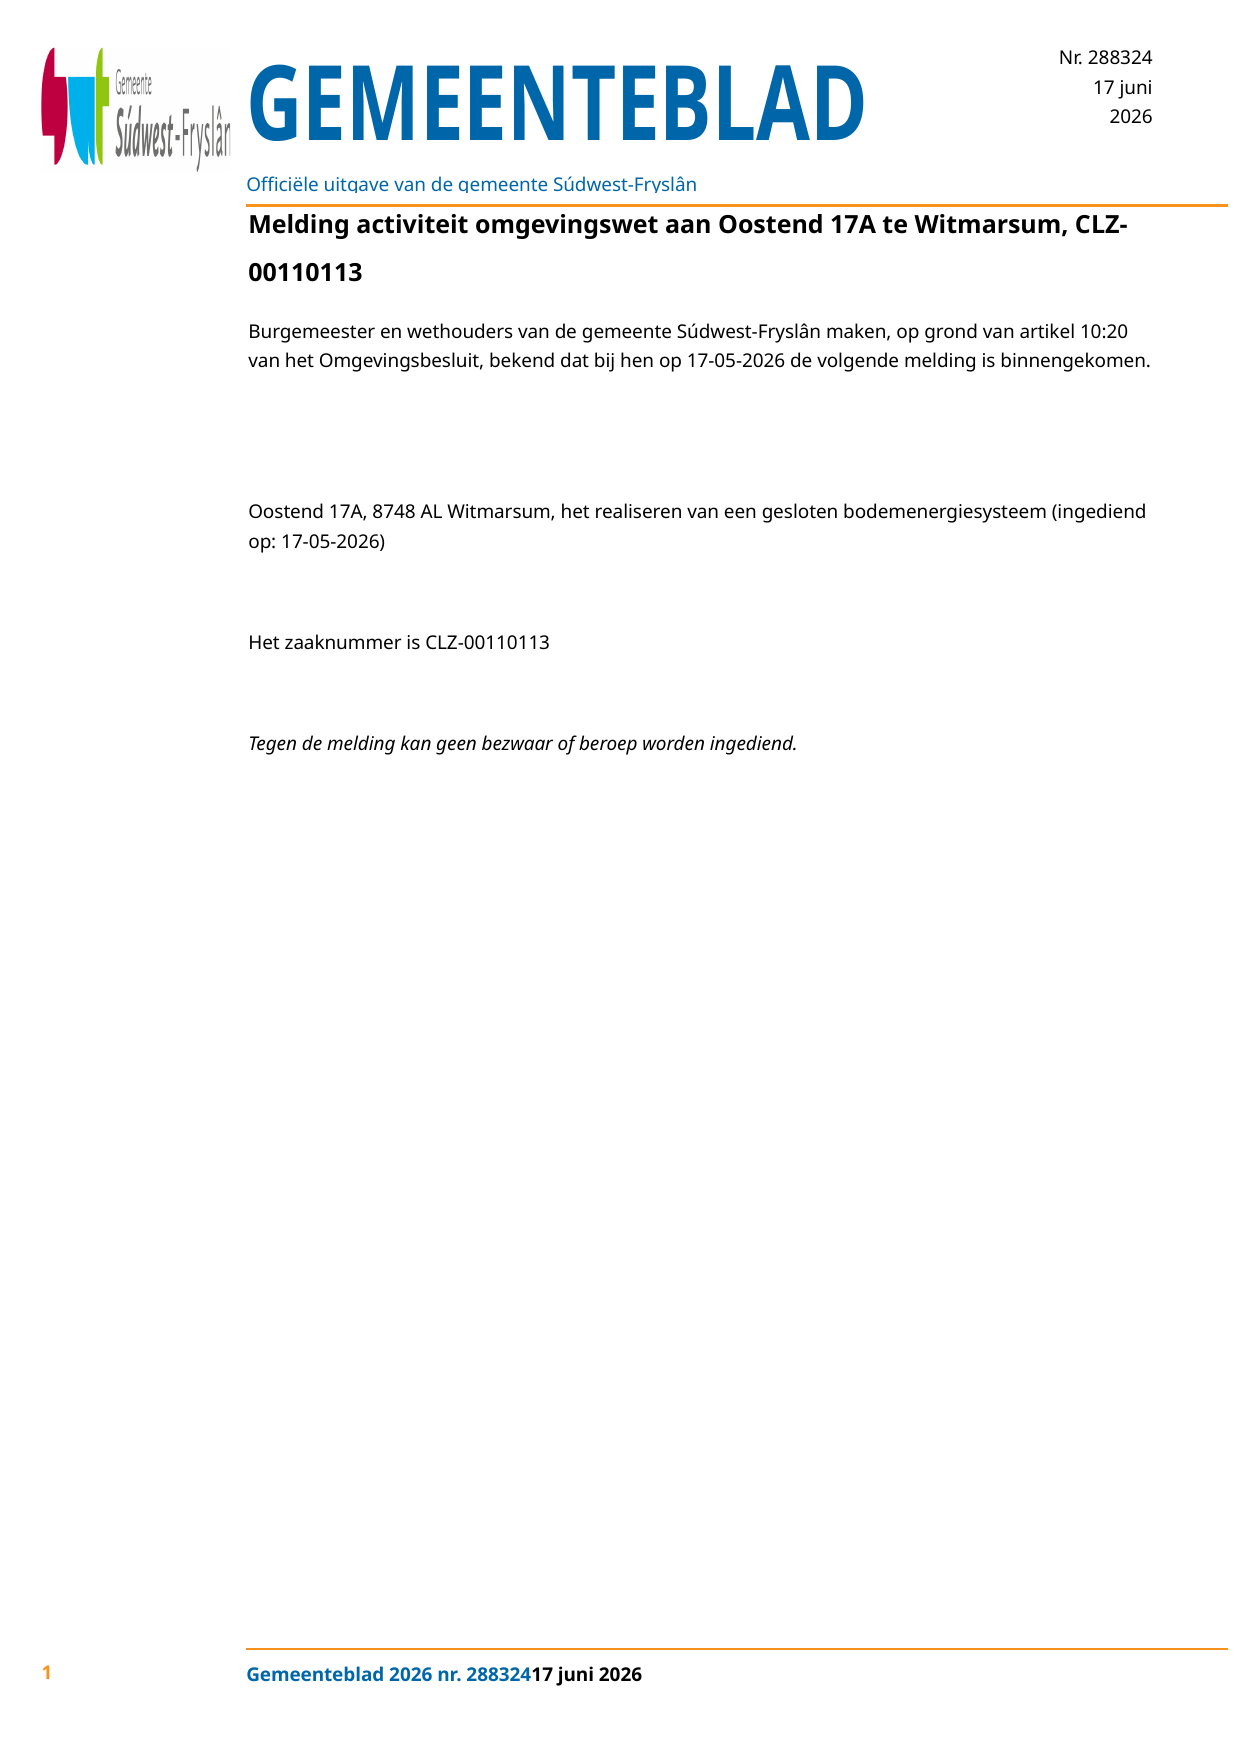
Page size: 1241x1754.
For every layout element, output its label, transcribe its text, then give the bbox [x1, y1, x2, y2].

text Melding activiteit omgevingswet aan Oostend 17A te Witmarsum, CLZ-00110113 [248, 207, 1152, 288]
text Burgemeester en wethouders van de gemeente Súdwest-Fryslân maken, op grond van artikel 10:20 van het Omgevingsbesluit, bekend dat bij hen op 17-05-2026 de volgende melding is binnengekomen. [248, 318, 1152, 373]
text Het zaaknummer is CLZ-00110113 [248, 629, 1152, 655]
text Tegen de melding kan geen bezwaar of beroep worden ingediend. [248, 730, 1152, 756]
picture [41, 47, 231, 172]
text Oostend 17A, 8748 AL Witmarsum, het realiseren van een gesloten bodemenergiesysteem (ingediend op: 17-05-2026) [248, 499, 1152, 554]
